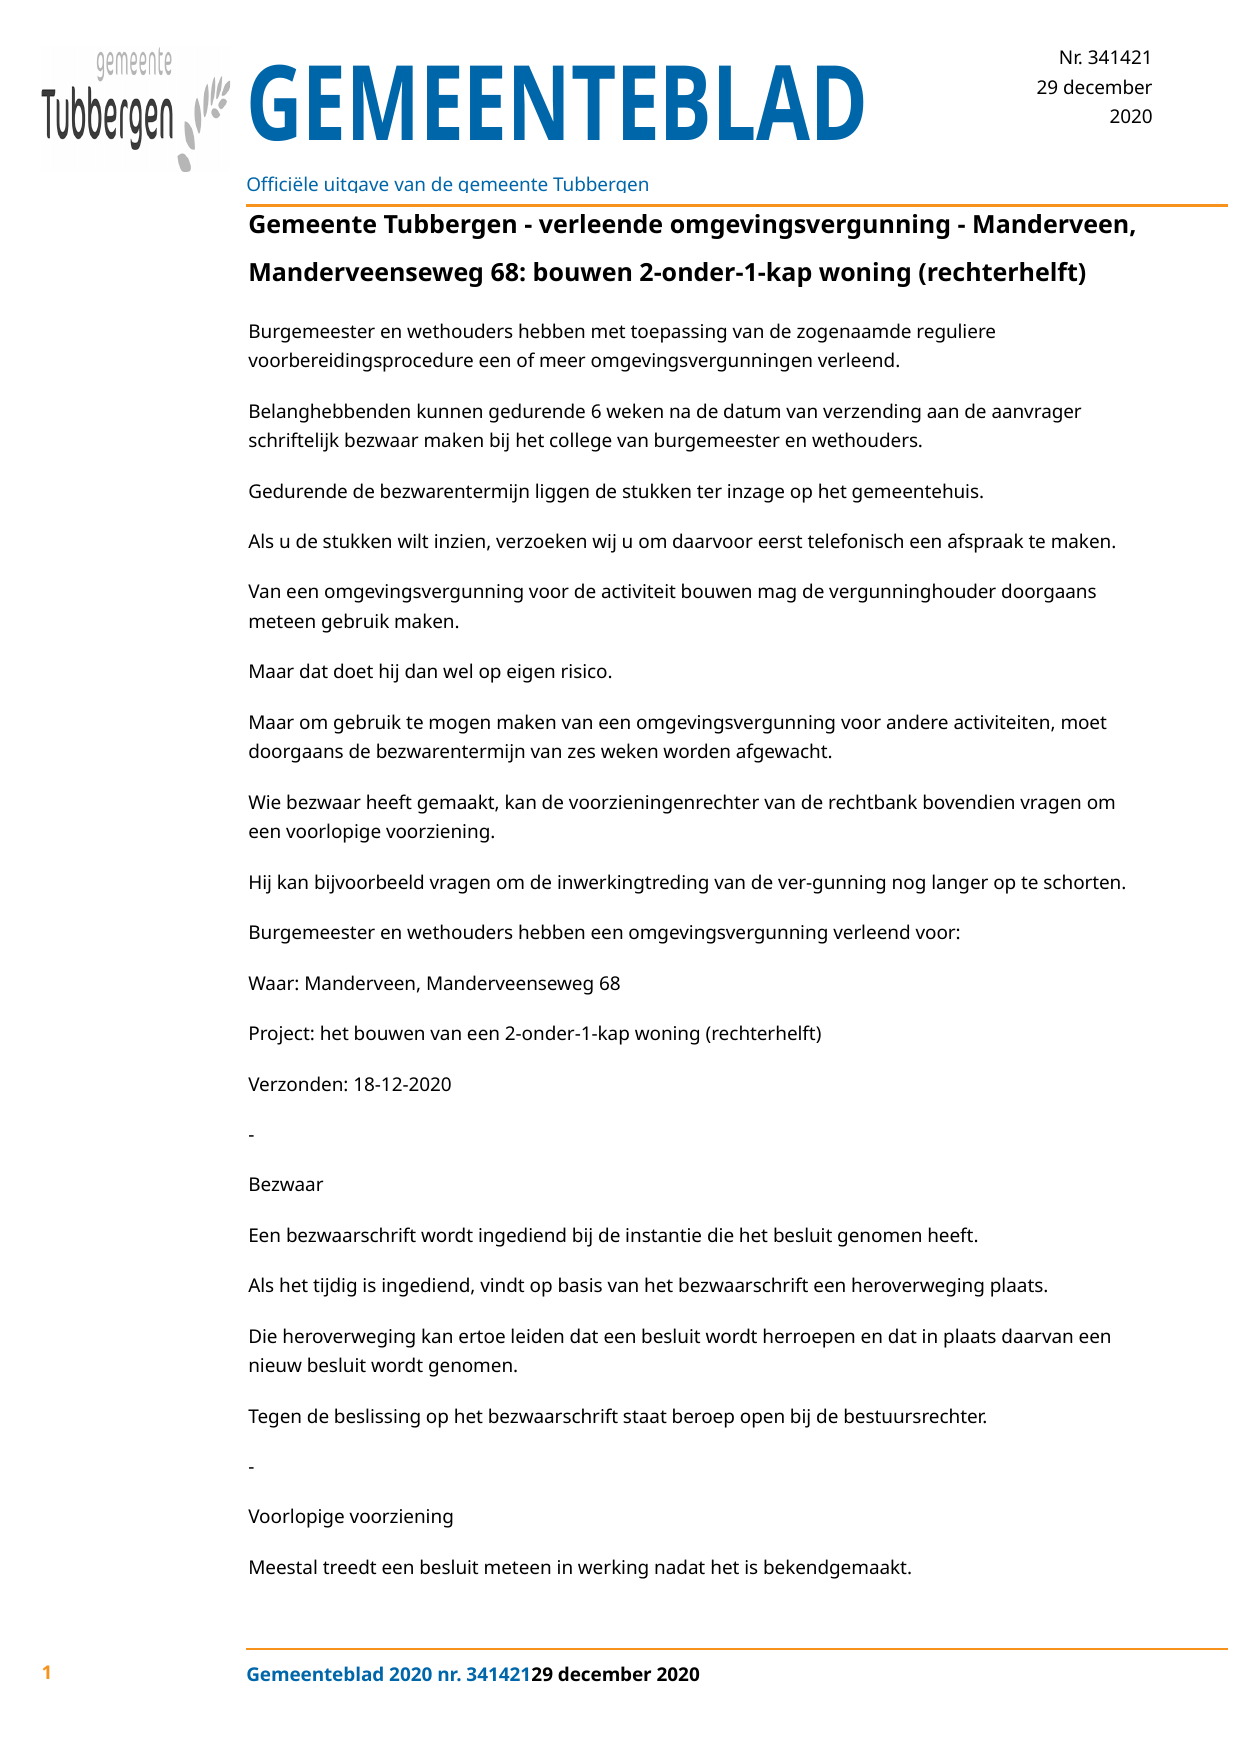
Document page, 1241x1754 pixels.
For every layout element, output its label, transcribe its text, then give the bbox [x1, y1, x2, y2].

text Project: het bouwen van een 2-onder-1-kap woning (rechterhelft) [248, 1020, 1152, 1046]
text Die heroverweging kan ertoe leiden dat een besluit wordt herroepen en dat in plaats daarvan een nieuw besluit wordt genomen. [248, 1323, 1152, 1378]
text - [248, 1453, 1152, 1479]
text Burgemeester en wethouders hebben een omgevingsvergunning verleend voor: [248, 919, 1152, 945]
text Voorlopige voorziening [248, 1504, 1152, 1529]
text Waar: Manderveen, Manderveenseweg 68 [248, 970, 1152, 996]
text - [248, 1121, 1152, 1147]
text Gedurende de bezwarentermijn liggen de stukken ter inzage op het gemeentehuis. [248, 478, 1152, 504]
text Verzonden: 18-12-2020 [248, 1071, 1152, 1097]
text Van een omgevingsvergunning voor de activiteit bouwen mag de vergunninghouder doorgaans meteen gebruik maken. [248, 579, 1152, 634]
text Een bezwaarschrift wordt ingediend bij de instantie die het besluit genomen heeft. [248, 1222, 1152, 1248]
picture [41, 47, 231, 172]
text Bezwaar [248, 1172, 1152, 1197]
text Belanghebbenden kunnen gedurende 6 weken na de datum van verzending aan de aanvrager schriftelijk bezwaar maken bij het college van burgemeester en wethouders. [248, 398, 1152, 453]
text Als u de stukken wilt inzien, verzoeken wij u om daarvoor eerst telefonisch een afspraak te maken. [248, 528, 1152, 554]
text Gemeente Tubbergen - verleende omgevingsvergunning - Manderveen, Manderveenseweg 68: bouwen 2-onder-1-kap woning (rechterhelft) [248, 207, 1152, 288]
text Hij kan bijvoorbeeld vragen om de inwerkingtreding van de ver-gunning nog langer op te schorten. [248, 869, 1152, 895]
text Maar om gebruik te mogen maken van een omgevingsvergunning voor andere activiteiten, moet doorgaans de bezwarentermijn van zes weken worden afgewacht. [248, 709, 1152, 764]
text Maar dat doet hij dan wel op eigen risico. [248, 659, 1152, 684]
text Tegen de beslissing op het bezwaarschrift staat beroep open bij de bestuursrechter. [248, 1403, 1152, 1429]
text Wie bezwaar heeft gemaakt, kan de voorzieningenrechter van de rechtbank bovendien vragen om een voorlopige voorziening. [248, 789, 1152, 844]
text Burgemeester en wethouders hebben met toepassing van de zogenaamde reguliere voorbereidingsprocedure een of meer omgevingsvergunningen verleend. [248, 318, 1152, 373]
text Als het tijdig is ingediend, vindt op basis van het bezwaarschrift een heroverweging plaats. [248, 1272, 1152, 1298]
text Meestal treedt een besluit meteen in werking nadat het is bekendgemaakt. [248, 1554, 1152, 1580]
